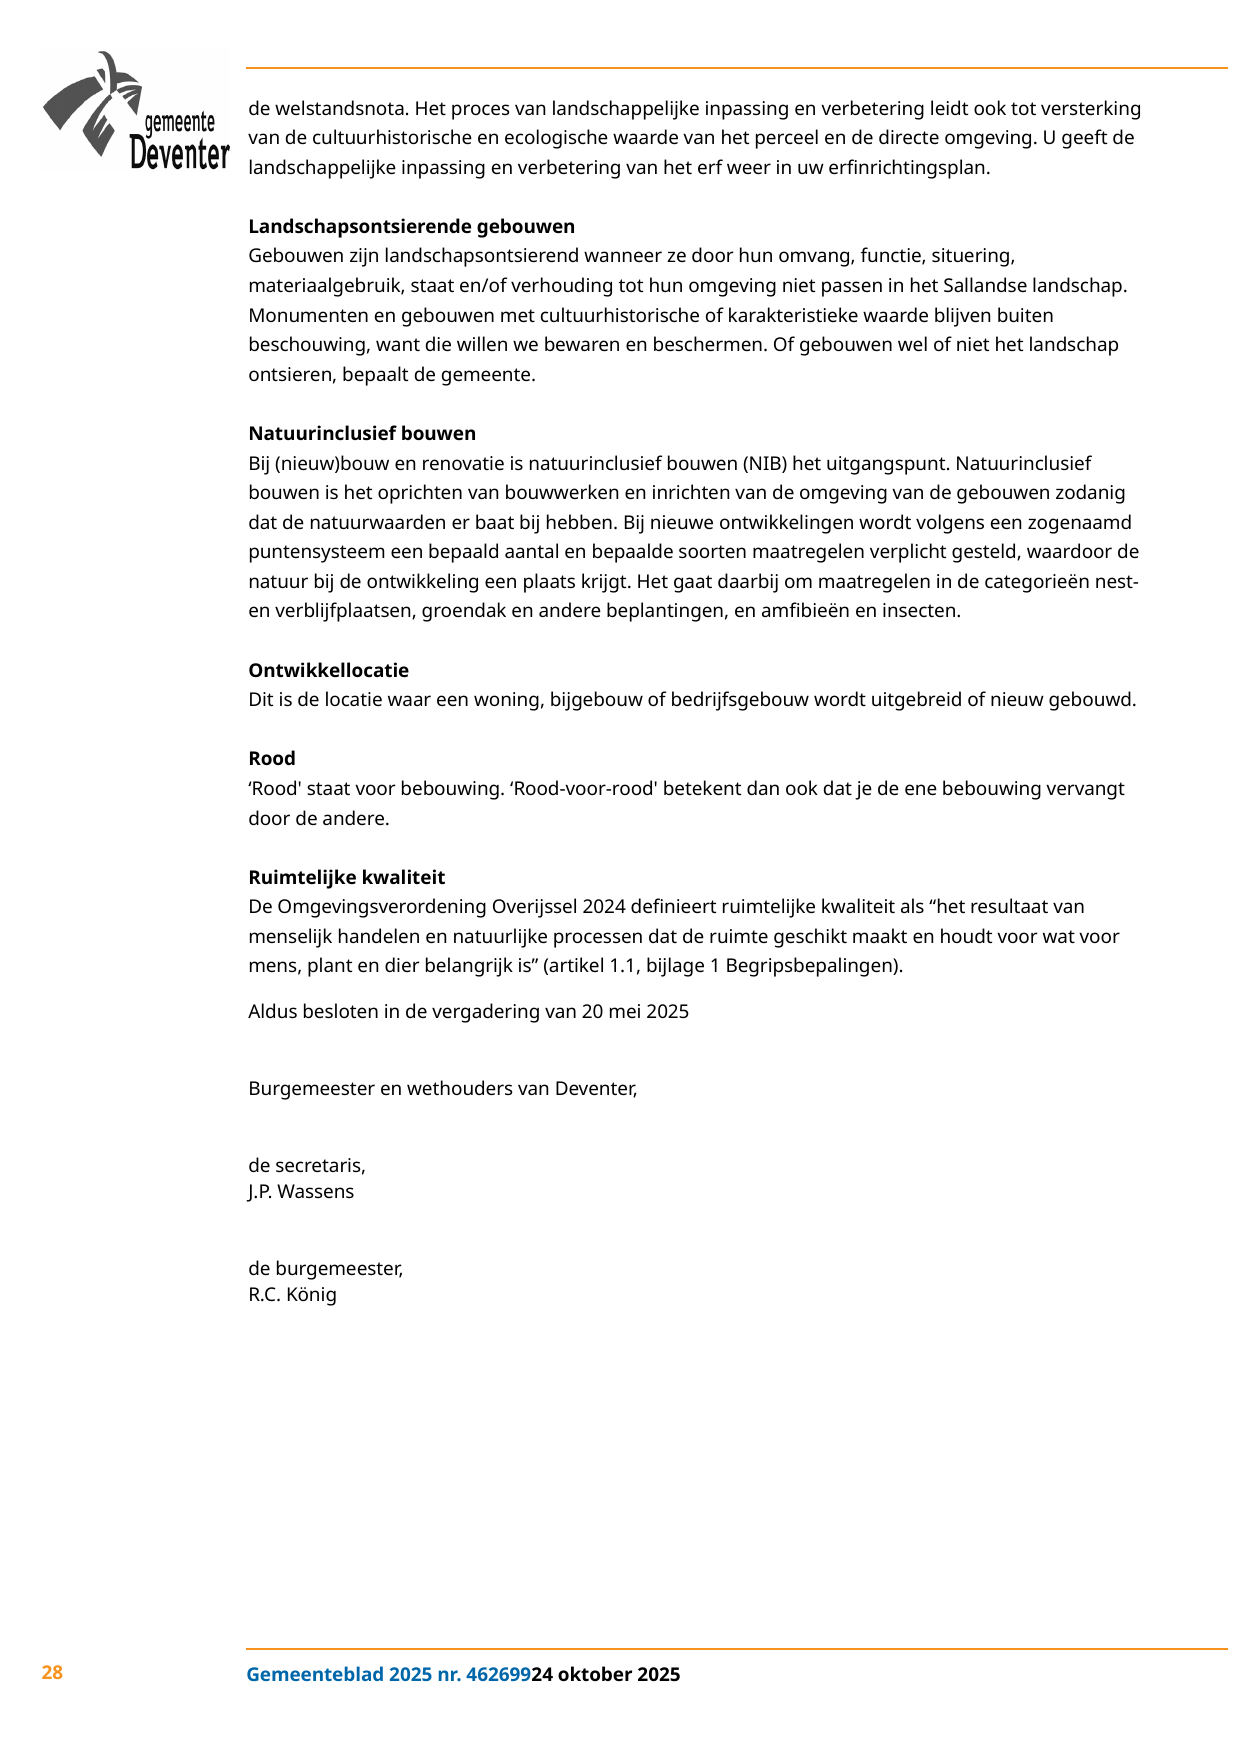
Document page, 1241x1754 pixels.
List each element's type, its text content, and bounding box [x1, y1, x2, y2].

text Bij (nieuw)bouw en renovatie is natuurinclusief bouwen (NIB) het uitgangspunt. Natuurinclusief bouwen is het oprichten van bouwwerken en inrichten van de omgeving van de gebouwen zodanig dat de natuurwaarden er baat bij hebben. Bij nieuwe ontwikkelingen wordt volgens een zogenaamd puntensysteem een bepaald aantal en bepaalde soorten maatregelen verplicht gesteld, waardoor de natuur bij de ontwikkeling een plaats krijgt. Het gaat daarbij om maatregelen in de categorieën nest- en verblijfplaatsen, groendak en andere beplantingen, en amfibieën en insecten. [248, 450, 1152, 623]
text Ruimtelijke kwaliteit [248, 864, 1152, 890]
text R.C. König [248, 1281, 1152, 1307]
text de welstandsnota. Het proces van landschappelijke inpassing en verbetering leidt ook tot versterking van de cultuurhistorische en ecologische waarde van het perceel en de directe omgeving. U geeft de landschappelijke inpassing en verbetering van het erf weer in uw erfinrichtingsplan. [248, 95, 1152, 180]
text ‘Rood' staat voor bebouwing. ‘Rood-voor-rood' betekent dan ook dat je de ene bebouwing vervangt door de andere. [248, 775, 1152, 831]
text Landschapsontsierende gebouwen [248, 213, 1152, 239]
text Aldus besloten in de vergadering van 20 mei 2025 [248, 998, 1152, 1024]
text de secretaris, [248, 1153, 1152, 1178]
text Gebouwen zijn landschapsontsierend wanneer ze door hun omvang, functie, situering, materiaalgebruik, staat en/of verhouding tot hun omgeving niet passen in het Sallandse landschap. Monumenten en gebouwen met cultuurhistorische of karakteristieke waarde blijven buiten beschouwing, want die willen we bewaren en beschermen. Of gebouwen wel of niet het landschap ontsieren, bepaalt de gemeente. [248, 243, 1152, 387]
text De Omgevingsverordening Overijssel 2024 definieert ruimtelijke kwaliteit als “het resultaat van menselijk handelen en natuurlijke processen dat de ruimte geschikt maakt en houdt voor wat voor mens, plant en dier belangrijk is” (artikel 1.1, bijlage 1 Begripsbepalingen). [248, 893, 1152, 978]
text Burgemeester en wethouders van Deventer, [248, 1076, 1152, 1101]
picture [41, 47, 231, 172]
text de burgemeester, [248, 1256, 1152, 1281]
text Rood [248, 746, 1152, 771]
text Dit is de locatie waar een woning, bijgebouw of bedrijfsgebouw wordt uitgebreid of nieuw gebouwd. [248, 686, 1152, 712]
text J.P. Wassens [248, 1178, 1152, 1204]
text Ontwikkellocatie [248, 657, 1152, 683]
text Natuurinclusief bouwen [248, 420, 1152, 446]
